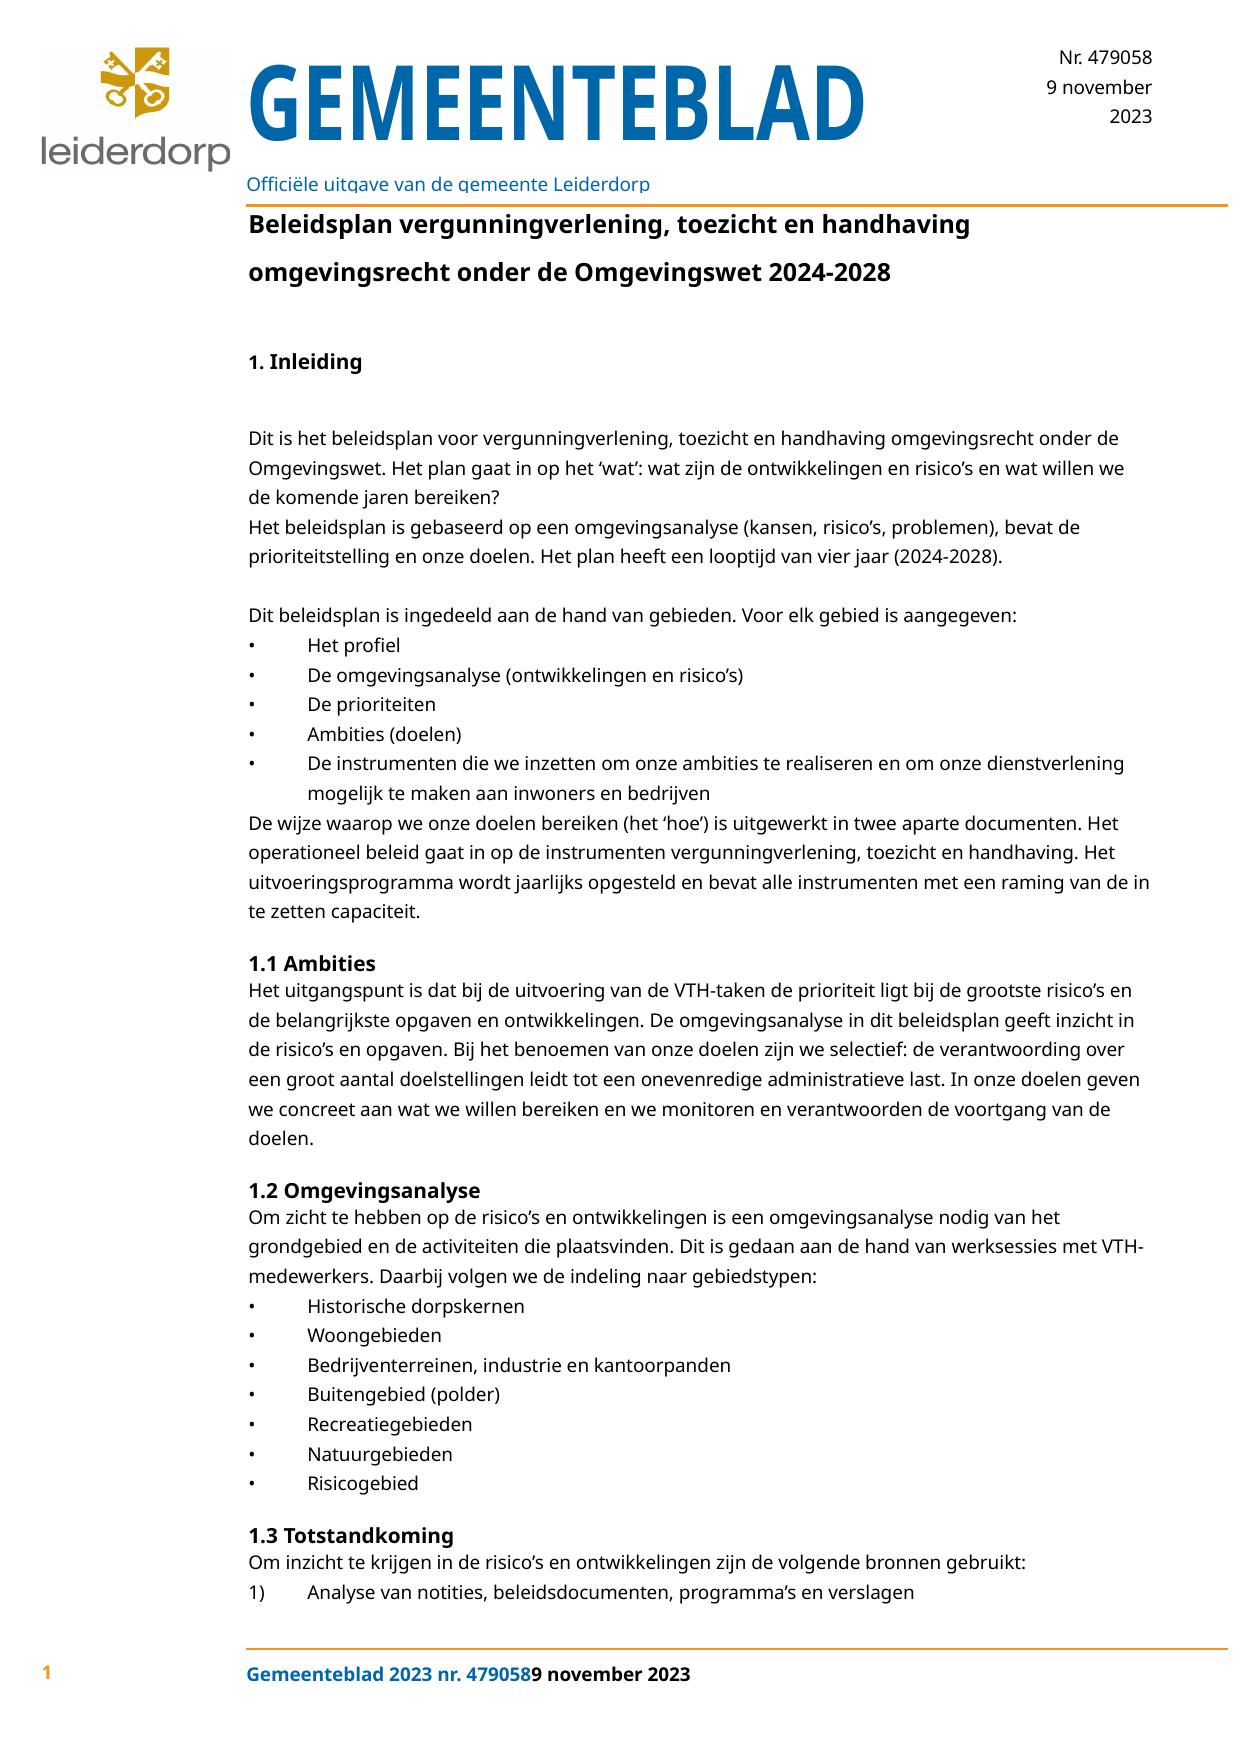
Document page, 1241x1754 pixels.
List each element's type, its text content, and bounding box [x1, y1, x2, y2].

list Buitengebied (polder) [248, 1382, 1152, 1407]
list Bedrijventerreinen, industrie en kantoorpanden [248, 1352, 1152, 1378]
text Dit beleidsplan is ingedeeld aan de hand van gebieden. Voor elk gebied is aangegeven: [248, 603, 1152, 628]
list Analyse van notities, beleidsdocumenten, programma’s en verslagen [248, 1579, 1152, 1604]
text Dit is het beleidsplan voor vergunningverlening, toezicht en handhaving omgevingsrecht onder de Omgevingswet. Het plan gaat in op het ‘wat’: wat zijn de ontwikkelingen en risico’s en wat willen we de komende jaren bereiken? [248, 425, 1152, 510]
list Risicogebied [248, 1470, 1152, 1496]
text 1.3 Totstandkoming [248, 1521, 1152, 1549]
text Het beleidsplan is gebaseerd op een omgevingsanalyse (kansen, risico’s, problemen), bevat de prioriteitstelling en onze doelen. Het plan heeft een looptijd van vier jaar (2024-2028). [248, 514, 1152, 569]
list De prioriteiten [248, 691, 1152, 717]
picture [41, 47, 231, 172]
text Het uitgangspunt is dat bij de uitvoering van de VTH-taken de prioriteit ligt bij de grootste risico’s en de belangrijkste opgaven en ontwikkelingen. De omgevingsanalyse in dit beleidsplan geeft inzicht in de risico’s en opgaven. Bij het benoemen van onze doelen zijn we selectief: de verantwoording over een groot aantal doelstellingen leidt tot een onevenredige administratieve last. In onze doelen geven we concreet aan wat we willen bereiken en we monitoren en verantwoorden de voortgang van de doelen. [248, 977, 1152, 1151]
text Om zicht te hebben op de risico’s en ontwikkelingen is een omgevingsanalyse nodig van het grondgebied en de activiteiten die plaatsvinden. Dit is gedaan aan de hand van werksessies met VTH-medewerkers. Daarbij volgen we de indeling naar gebiedstypen: [248, 1204, 1152, 1289]
text 1.2 Omgevingsanalyse [248, 1176, 1152, 1204]
text Om inzicht te krijgen in de risico’s en ontwikkelingen zijn de volgende bronnen gebruikt: [248, 1549, 1152, 1575]
list Natuurgebieden [248, 1441, 1152, 1467]
list De omgevingsanalyse (ontwikkelingen en risico’s) [248, 662, 1152, 688]
list Recreatiegebieden [248, 1411, 1152, 1437]
text 1. Inleiding [248, 347, 1152, 376]
list Het profiel [248, 632, 1152, 658]
list Woongebieden [248, 1322, 1152, 1348]
list Ambities (doelen) [248, 721, 1152, 747]
list De instrumenten die we inzetten om onze ambities te realiseren en om onze dienstverlening mogelijk te maken aan inwoners en bedrijven [248, 751, 1152, 806]
text Beleidsplan vergunningverlening, toezicht en handhaving omgevingsrecht onder de Omgevingswet 2024-2028 [248, 207, 1152, 288]
text De wijze waarop we onze doelen bereiken (het ‘hoe’) is uitgewerkt in twee aparte documenten. Het operationeel beleid gaat in op de instrumenten vergunningverlening, toezicht en handhaving. Het uitvoeringsprogramma wordt jaarlijks opgesteld en bevat alle instrumenten met een raming van de in te zetten capaciteit. [248, 810, 1152, 924]
list Historische dorpskernen [248, 1293, 1152, 1319]
text 1.1 Ambities [248, 949, 1152, 977]
